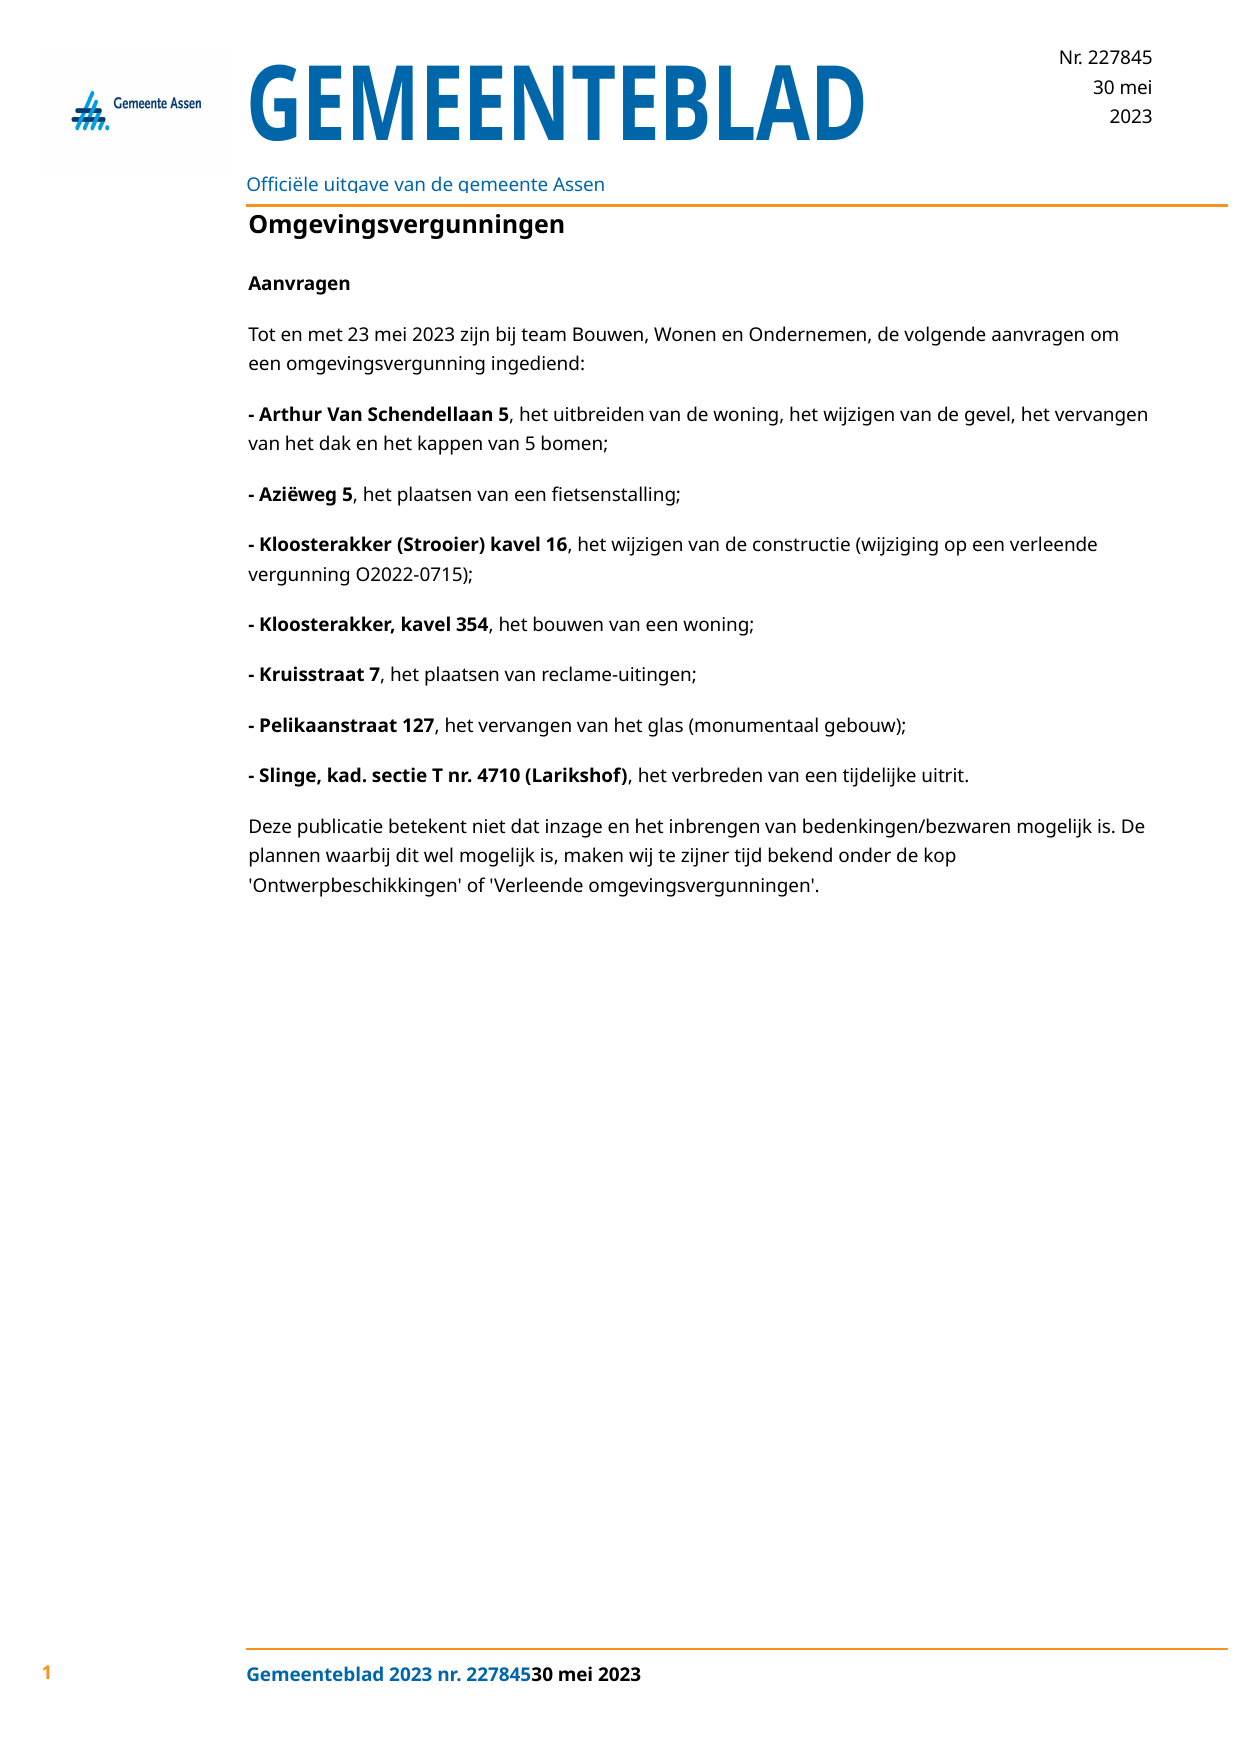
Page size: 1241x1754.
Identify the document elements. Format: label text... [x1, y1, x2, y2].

text - Kruisstraat 7, het plaatsen van reclame-uitingen; [248, 662, 1152, 687]
picture [41, 47, 231, 172]
text - Pelikaanstraat 127, het vervangen van het glas (monumentaal gebouw); [248, 712, 1152, 738]
text - Aziëweg 5, het plaatsen van een fietsenstalling; [248, 481, 1152, 506]
text Deze publicatie betekent niet dat inzage en het inbrengen van bedenkingen/bezwaren mogelijk is. De plannen waarbij dit wel mogelijk is, maken wij te zijner tijd bekend onder de kop 'Ontwerpbeschikkingen' of 'Verleende omgevingsvergunningen'. [248, 813, 1152, 898]
text - Kloosterakker, kavel 354, het bouwen van een woning; [248, 611, 1152, 637]
text - Kloosterakker (Strooier) kavel 16, het wijzigen van de constructie (wijziging op een verleende vergunning O2022-0715); [248, 531, 1152, 586]
text Omgevingsvergunningen [248, 207, 1152, 241]
text Aanvragen [248, 270, 1152, 296]
text - Arthur Van Schendellaan 5, het uitbreiden van de woning, het wijzigen van de gevel, het vervangen van het dak en het kappen van 5 bomen; [248, 401, 1152, 456]
text Tot en met 23 mei 2023 zijn bij team Bouwen, Wonen en Ondernemen, de volgende aanvragen om een omgevingsvergunning ingediend: [248, 321, 1152, 376]
text - Slinge, kad. sectie T nr. 4710 (Larikshof), het verbreden van een tijdelijke uitrit. [248, 762, 1152, 788]
